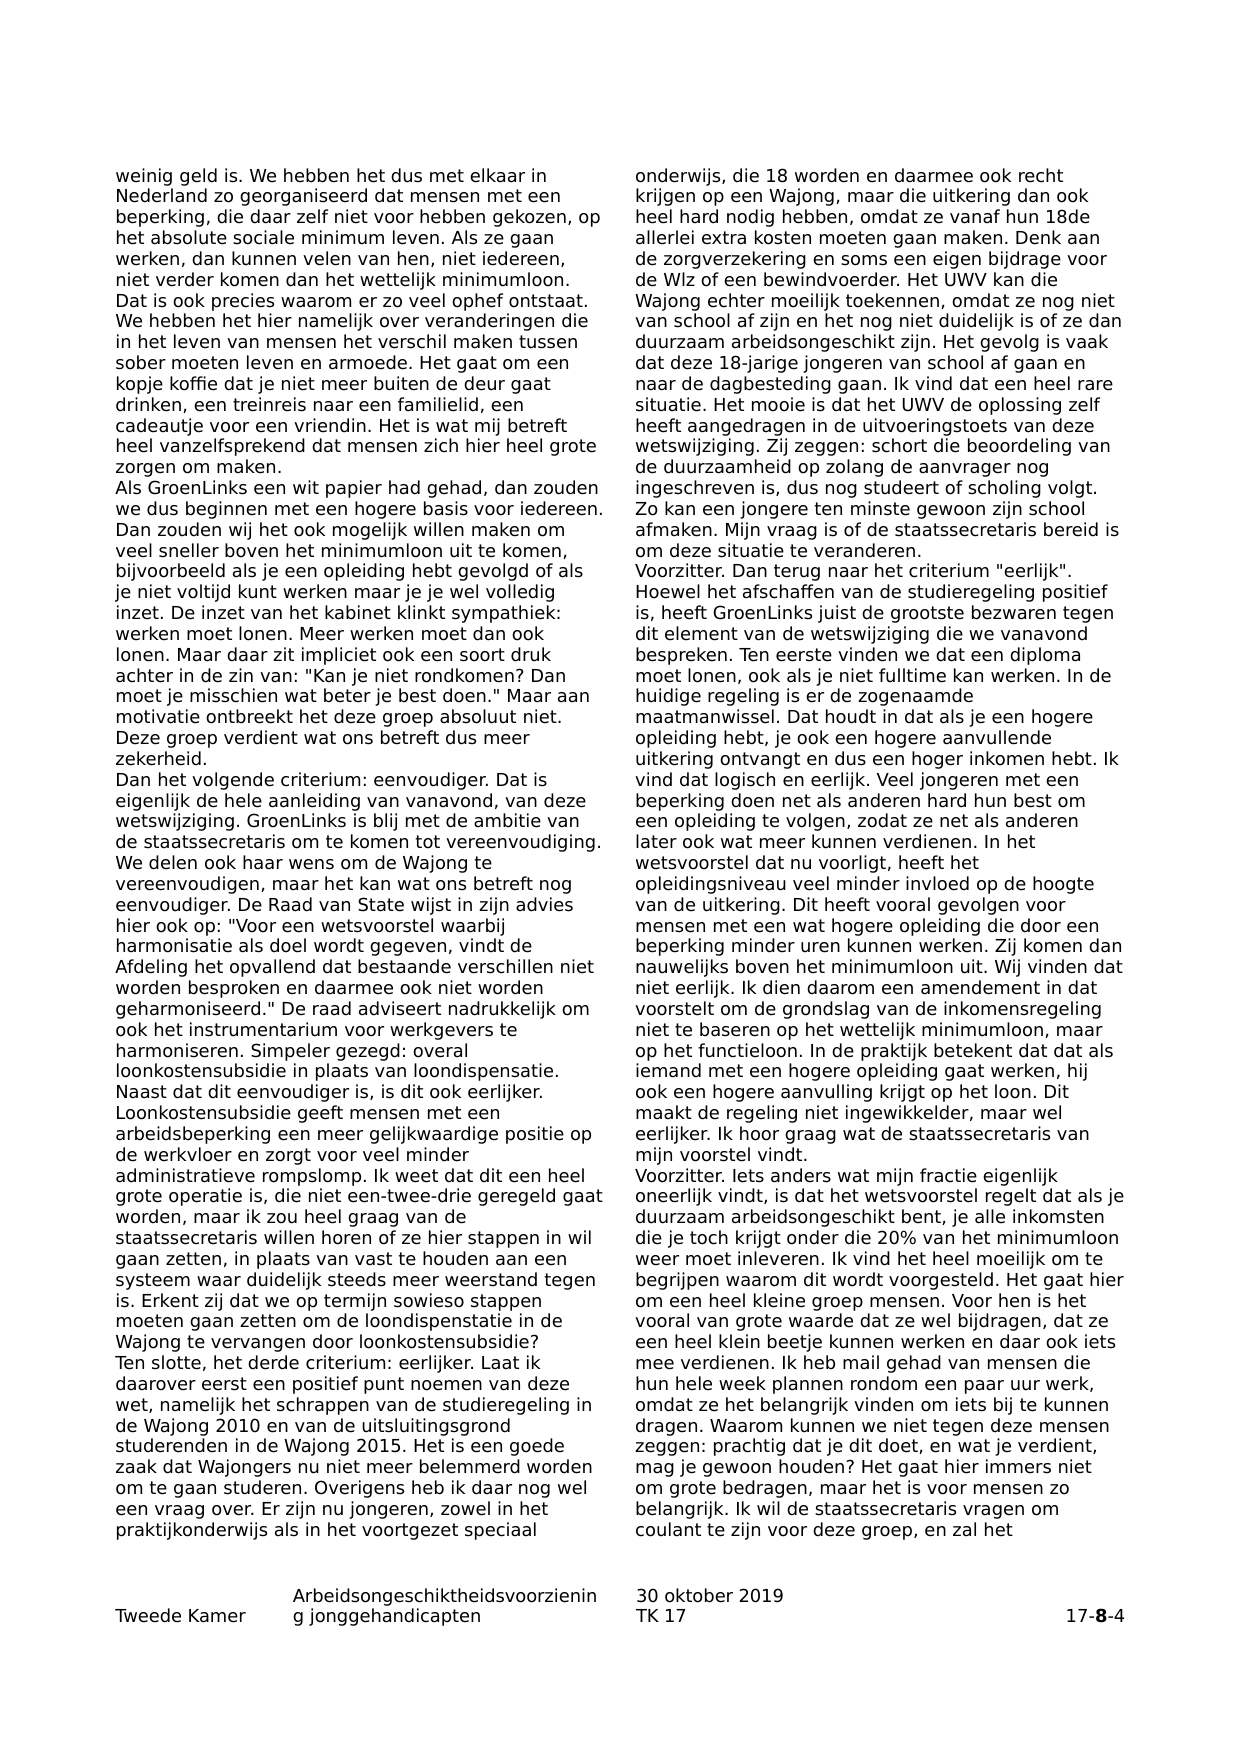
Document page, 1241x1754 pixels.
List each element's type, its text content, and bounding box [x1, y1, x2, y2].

text Als GroenLinks een wit papier had gehad, dan zouden we dus beginnen met een hogere basis voor iedereen. Dan zouden wij het ook mogelijk willen maken om veel sneller boven het minimumloon uit te komen, bijvoorbeeld als je een opleiding hebt gevolgd of als je niet voltijd kunt werken maar je je wel volledig inzet. De inzet van het kabinet klinkt sympathiek: werken moet lonen. Meer werken moet dan ook lonen. Maar daar zit impliciet ook een soort druk achter in de zin van: "Kan je niet rondkomen? Dan moet je misschien wat beter je best doen." Maar aan motivatie ontbreekt het deze groep absoluut niet. Deze groep verdient wat ons betreft dus meer zekerheid. [115, 478, 605, 769]
text Voorzitter. Dan terug naar het criterium "eerlijk". Hoewel het afschaffen van de studieregeling positief is, heeft GroenLinks juist de grootste bezwaren tegen dit element van de wetswijziging die we vanavond bespreken. Ten eerste vinden we dat een diploma moet lonen, ook als je niet fulltime kan werken. In de huidige regeling is er de zogenaamde maatmanwissel. Dat houdt in dat als je een hogere opleiding hebt, je ook een hogere aanvullende uitkering ontvangt en dus een hoger inkomen hebt. Ik vind dat logisch en eerlijk. Veel jongeren met een beperking doen net als anderen hard hun best om een opleiding te volgen, zodat ze net als anderen later ook wat meer kunnen verdienen. In het wetsvoorstel dat nu voorligt, heeft het opleidingsniveau veel minder invloed op de hoogte van de uitkering. Dit heeft vooral gevolgen voor mensen met een wat hogere opleiding die door een beperking minder uren kunnen werken. Zij komen dan nauwelijks boven het minimumloon uit. Wij vinden dat niet eerlijk. Ik dien daarom een amendement in dat voorstelt om de grondslag van de inkomensregeling niet te baseren op het wettelijk minimumloon, maar op het functieloon. In de praktijk betekent dat dat als iemand met een hogere opleiding gaat werken, hij ook een hogere aanvulling krijgt op het loon. Dit maakt de regeling niet ingewikkelder, maar wel eerlijker. Ik hoor graag wat de staatssecretaris van mijn voorstel vindt. [635, 561, 1125, 1165]
text onderwijs, die 18 worden en daarmee ook recht krijgen op een Wajong, maar die uitkering dan ook heel hard nodig hebben, omdat ze vanaf hun 18de allerlei extra kosten moeten gaan maken. Denk aan de zorgverzekering en soms een eigen bijdrage voor de Wlz of een bewindvoerder. Het UWV kan die Wajong echter moeilijk toekennen, omdat ze nog niet van school af zijn en het nog niet duidelijk is of ze dan duurzaam arbeidsongeschikt zijn. Het gevolg is vaak dat deze 18-jarige jongeren van school af gaan en naar de dagbesteding gaan. Ik vind dat een heel rare situatie. Het mooie is dat het UWV de oplossing zelf heeft aangedragen in de uitvoeringstoets van deze wetswijziging. Zij zeggen: schort die beoordeling van de duurzaamheid op zolang de aanvrager nog ingeschreven is, dus nog studeert of scholing volgt. Zo kan een jongere ten minste gewoon zijn school afmaken. Mijn vraag is of de staatssecretaris bereid is om deze situatie te veranderen. [635, 165, 1125, 561]
text Dan het volgende criterium: eenvoudiger. Dat is eigenlijk de hele aanleiding van vanavond, van deze wetswijziging. GroenLinks is blij met de ambitie van de staatssecretaris om te komen tot vereenvoudiging. We delen ook haar wens om de Wajong te vereenvoudigen, maar het kan wat ons betreft nog eenvoudiger. De Raad van State wijst in zijn advies hier ook op: "Voor een wetsvoorstel waarbij harmonisatie als doel wordt gegeven, vindt de Afdeling het opvallend dat bestaande verschillen niet worden besproken en daarmee ook niet worden geharmoniseerd." De raad adviseert nadrukkelijk om ook het instrumentarium voor werkgevers te harmoniseren. Simpeler gezegd: overal loonkostensubsidie in plaats van loondispensatie. [115, 769, 605, 1082]
text Naast dat dit eenvoudiger is, is dit ook eerlijker. Loonkostensubsidie geeft mensen met een arbeidsbeperking een meer gelijkwaardige positie op de werkvloer en zorgt voor veel minder administratieve rompslomp. Ik weet dat dit een heel grote operatie is, die niet een-twee-drie geregeld gaat worden, maar ik zou heel graag van de staatssecretaris willen horen of ze hier stappen in wil gaan zetten, in plaats van vast te houden aan een systeem waar duidelijk steeds meer weerstand tegen is. Erkent zij dat we op termijn sowieso stappen moeten gaan zetten om de loondispenstatie in de Wajong te vervangen door loonkostensubsidie? [115, 1082, 605, 1353]
text weinig geld is. We hebben het dus met elkaar in Nederland zo georganiseerd dat mensen met een beperking, die daar zelf niet voor hebben gekozen, op het absolute sociale minimum leven. Als ze gaan werken, dan kunnen velen van hen, niet iedereen, niet verder komen dan het wettelijk minimumloon. Dat is ook precies waarom er zo veel ophef ontstaat. We hebben het hier namelijk over veranderingen die in het leven van mensen het verschil maken tussen sober moeten leven en armoede. Het gaat om een kopje koffie dat je niet meer buiten de deur gaat drinken, een treinreis naar een familielid, een cadeautje voor een vriendin. Het is wat mij betreft heel vanzelfsprekend dat mensen zich hier heel grote zorgen om maken. [115, 165, 605, 478]
text Ten slotte, het derde criterium: eerlijker. Laat ik daarover eerst een positief punt noemen van deze wet, namelijk het schrappen van de studieregeling in de Wajong 2010 en van de uitsluitingsgrond studerenden in de Wajong 2015. Het is een goede zaak dat Wajongers nu niet meer belemmerd worden om te gaan studeren. Overigens heb ik daar nog wel een vraag over. Er zijn nu jongeren, zowel in het praktijkonderwijs als in het voortgezet speciaal [115, 1353, 605, 1540]
text Voorzitter. Iets anders wat mijn fractie eigenlijk oneerlijk vindt, is dat het wetsvoorstel regelt dat als je duurzaam arbeidsongeschikt bent, je alle inkomsten die je toch krijgt onder die 20% van het minimumloon weer moet inleveren. Ik vind het heel moeilijk om te begrijpen waarom dit wordt voorgesteld. Het gaat hier om een heel kleine groep mensen. Voor hen is het vooral van grote waarde dat ze wel bijdragen, dat ze een heel klein beetje kunnen werken en daar ook iets mee verdienen. Ik heb mail gehad van mensen die hun hele week plannen rondom een paar uur werk, omdat ze het belangrijk vinden om iets bij te kunnen dragen. Waarom kunnen we niet tegen deze mensen zeggen: prachtig dat je dit doet, en wat je verdient, mag je gewoon houden? Het gaat hier immers niet om grote bedragen, maar het is voor mensen zo belangrijk. Ik wil de staatssecretaris vragen om coulant te zijn voor deze groep, en zal het [635, 1165, 1125, 1540]
